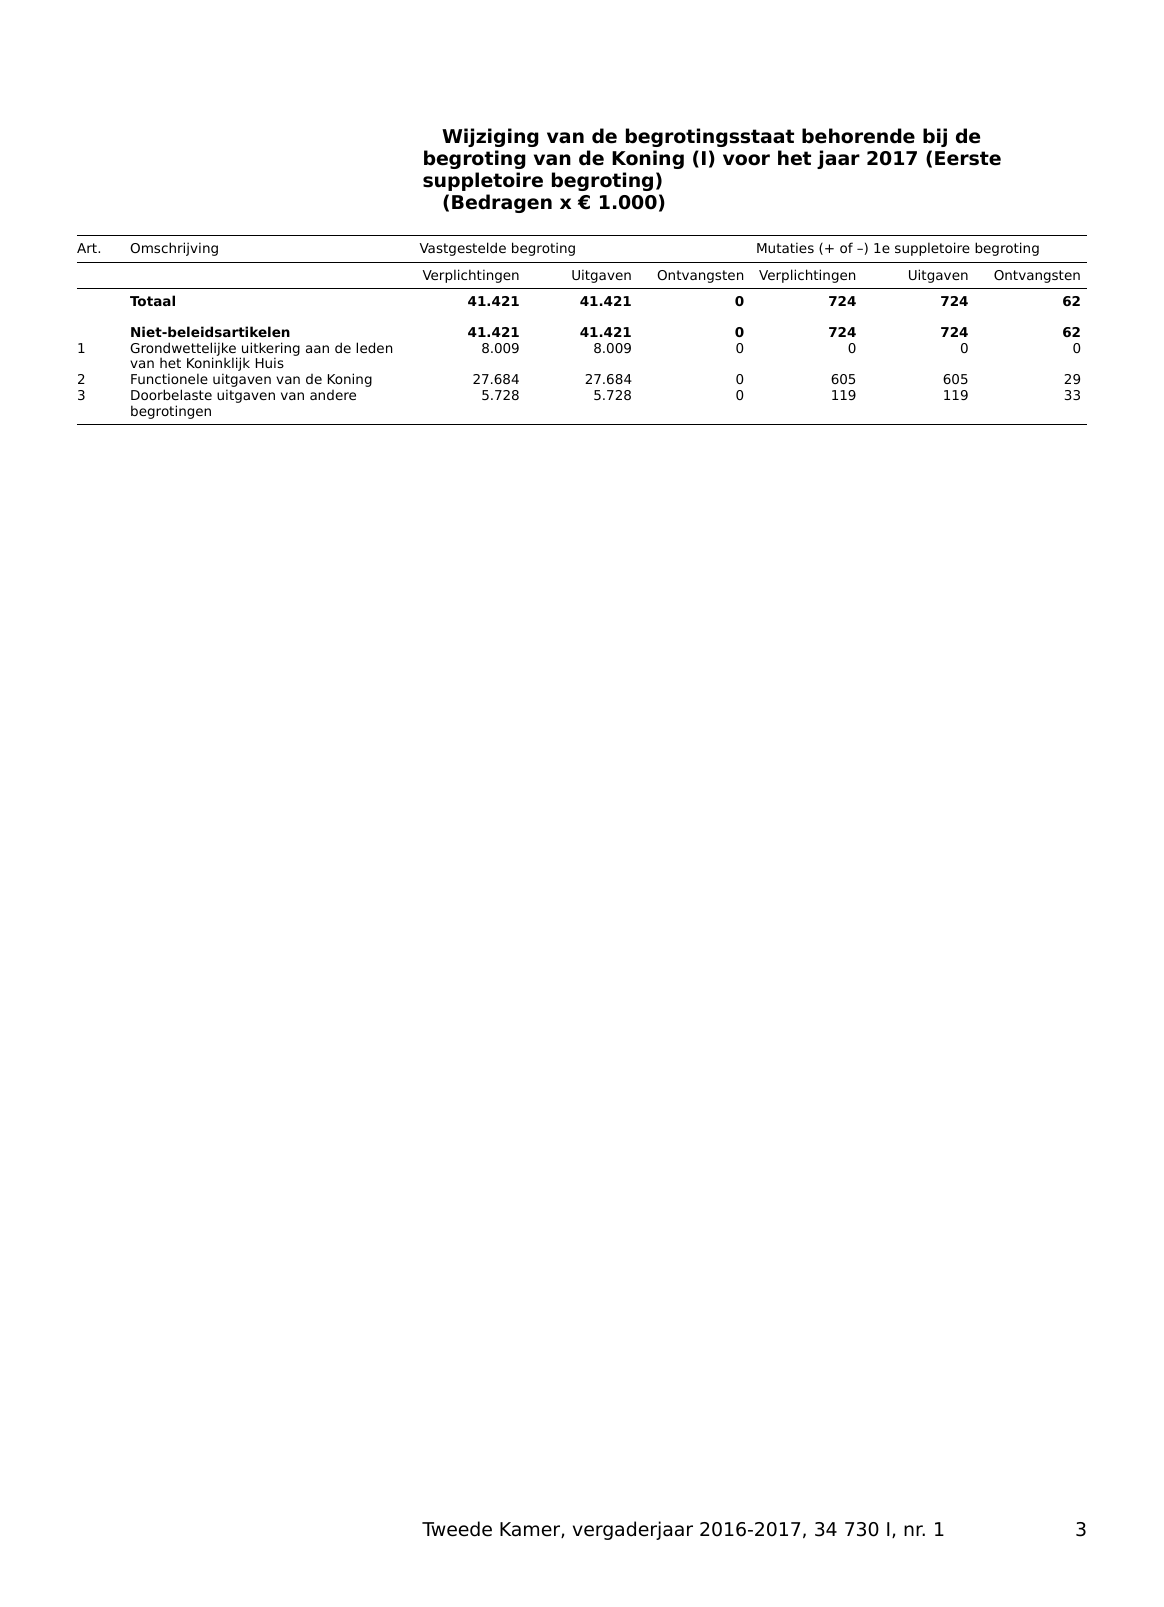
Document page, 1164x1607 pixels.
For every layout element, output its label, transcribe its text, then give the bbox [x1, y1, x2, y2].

table_cell 41.421 [526, 289, 638, 309]
table_cell 27.684 [526, 372, 638, 388]
table_cell 0 [974, 341, 1087, 372]
table_cell 0 [638, 388, 750, 424]
table_header Mutaties (+ of –) 1e suppletoire begroting [750, 236, 1087, 262]
table_cell 0 [750, 341, 862, 372]
table_cell [750, 309, 862, 325]
table_cell 605 [862, 372, 974, 388]
table_cell [413, 309, 526, 325]
table_cell 0 [638, 289, 750, 309]
table_cell [77, 325, 124, 341]
table_cell [77, 309, 124, 325]
table_cell 5.728 [526, 388, 638, 424]
table_cell Niet-beleidsartikelen [124, 325, 413, 341]
table_header Art. [77, 236, 124, 262]
table_cell 605 [750, 372, 862, 388]
table_cell Uitgaven [862, 263, 974, 288]
table_cell 724 [862, 289, 974, 309]
table_cell [862, 309, 974, 325]
table_cell 27.684 [413, 372, 526, 388]
table_cell [974, 309, 1087, 325]
table_cell 724 [750, 325, 862, 341]
table_cell 3 [77, 388, 124, 424]
table_cell [77, 289, 124, 309]
table_cell 1 [77, 341, 124, 372]
table_cell Ontvangsten [974, 263, 1087, 288]
table_cell 29 [974, 372, 1087, 388]
table_cell 0 [638, 372, 750, 388]
table_cell 5.728 [413, 388, 526, 424]
table_cell 33 [974, 388, 1087, 424]
table_cell 62 [974, 325, 1087, 341]
table_header Omschrijving [124, 236, 413, 262]
table_cell Doorbelaste uitgaven van andere begrotingen [124, 388, 413, 424]
table_cell Totaal [124, 289, 413, 309]
table_cell 62 [974, 289, 1087, 309]
table_cell Uitgaven [526, 263, 638, 288]
table_cell [77, 263, 124, 288]
table_cell 724 [862, 325, 974, 341]
table_cell [124, 309, 413, 325]
table_cell [526, 309, 638, 325]
table_cell 41.421 [526, 325, 638, 341]
table_cell 119 [750, 388, 862, 424]
table_cell [638, 309, 750, 325]
table_cell 0 [638, 325, 750, 341]
text (Bedragen x € 1.000) [422, 192, 1087, 213]
table_cell [124, 263, 413, 288]
table_cell 41.421 [413, 289, 526, 309]
table_cell 41.421 [413, 325, 526, 341]
table_cell Functionele uitgaven van de Koning [124, 372, 413, 388]
table_cell 724 [750, 289, 862, 309]
table_cell 0 [862, 341, 974, 372]
table_header Vastgestelde begroting [413, 236, 750, 262]
table_cell 2 [77, 372, 124, 388]
table_cell Grondwettelijke uitkering aan de leden van het Koninklijk Huis [124, 341, 413, 372]
text Wijziging van de begrotingsstaat behorende bij de begroting van de Koning (I) voor het jaar 2017 (Eerste suppletoire begroting) [422, 126, 1087, 192]
table_cell 119 [862, 388, 974, 424]
table_cell 0 [638, 341, 750, 372]
table_cell Ontvangsten [638, 263, 750, 288]
table_cell 8.009 [413, 341, 526, 372]
table_cell 8.009 [526, 341, 638, 372]
table_cell Verplichtingen [750, 263, 862, 288]
table_cell Verplichtingen [413, 263, 526, 288]
